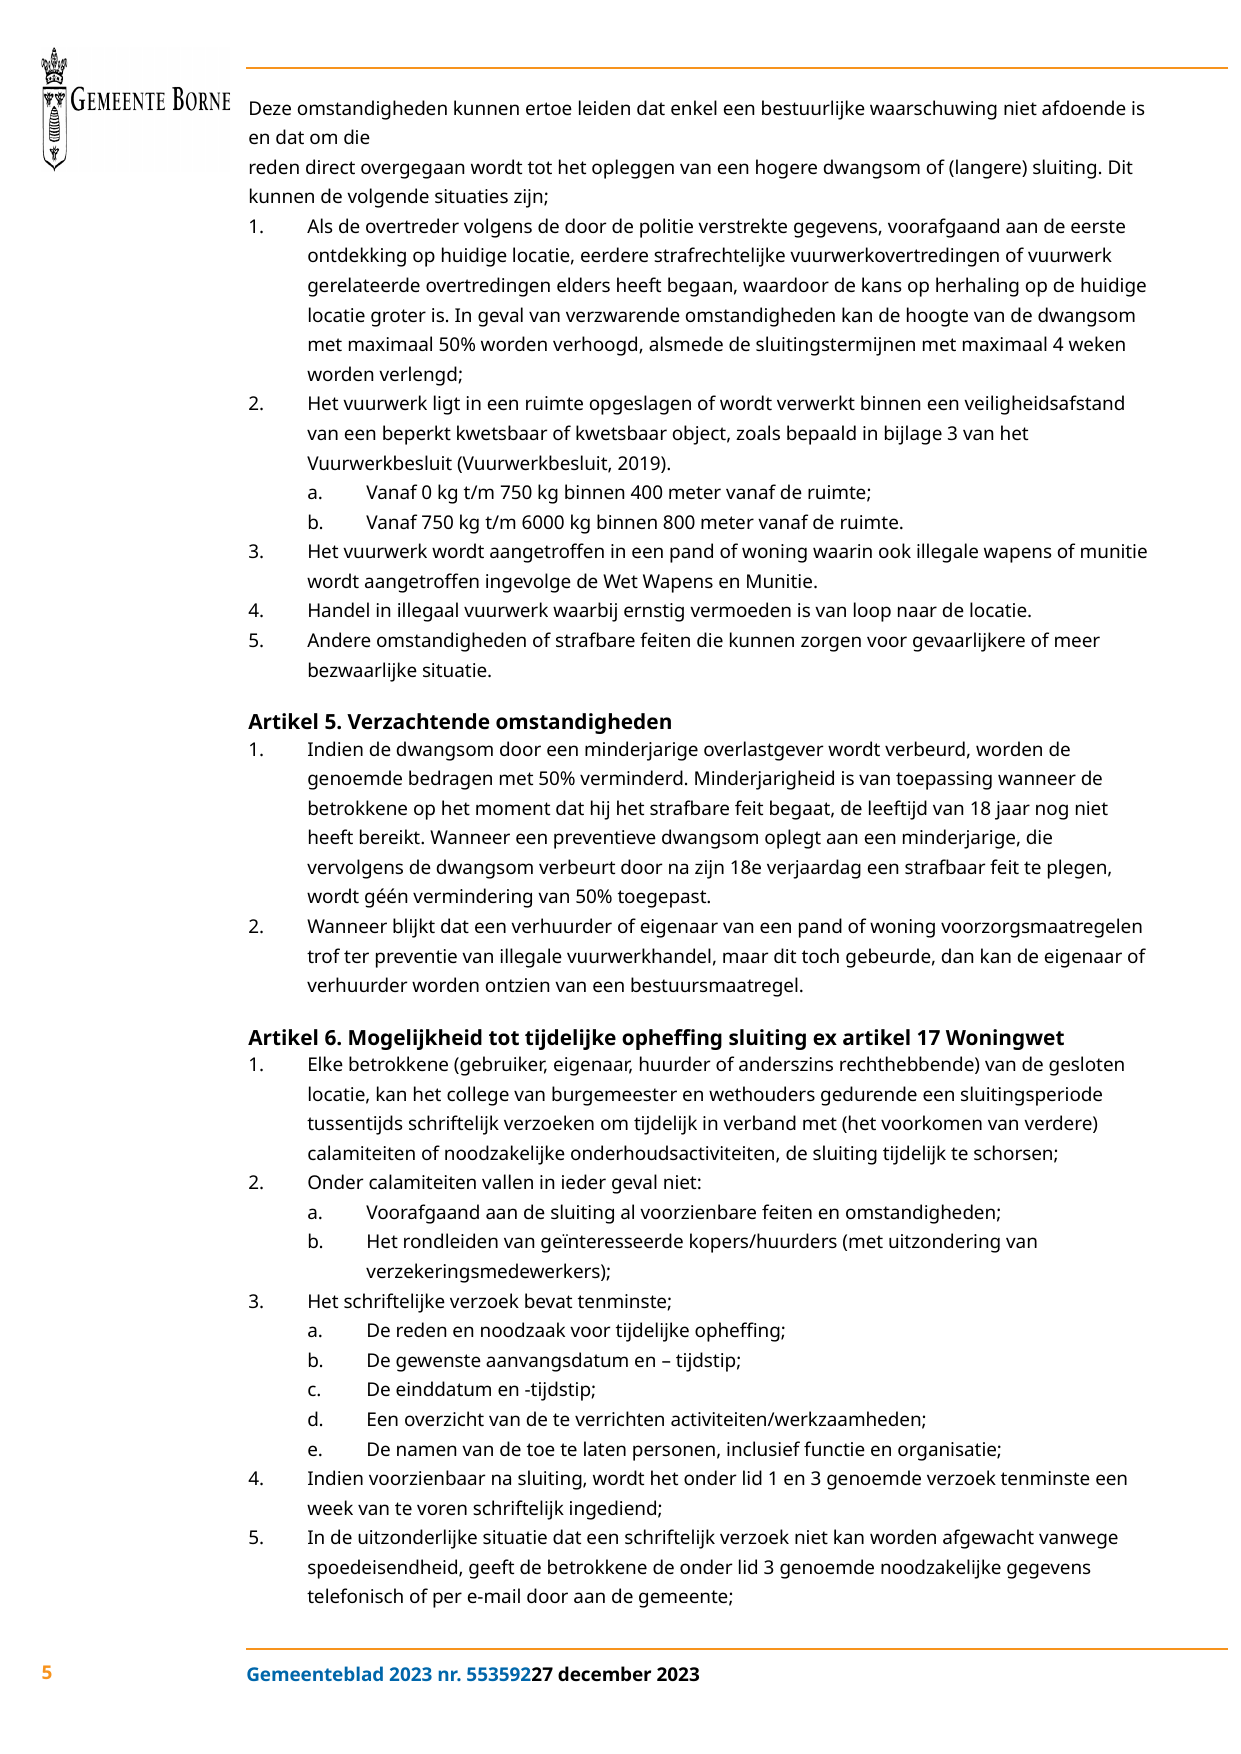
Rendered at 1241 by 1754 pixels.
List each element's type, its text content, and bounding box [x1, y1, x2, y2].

list Indien voorzienbaar na sluiting, wordt het onder lid 1 en 3 genoemde verzoek tenminste een week van te voren schriftelijk ingediend; [248, 1465, 1152, 1521]
list Elke betrokkene (gebruiker, eigenaar, huurder of anderszins rechthebbende) van de gesloten locatie, kan het college van burgemeester en wethouders gedurende een sluitingsperiode tussentijds schriftelijk verzoeken om tijdelijk in verband met (het voorkomen van verdere) calamiteiten of noodzakelijke onderhoudsactiviteiten, de sluiting tijdelijk te schorsen; [248, 1051, 1152, 1166]
list Indien de dwangsom door een minderjarige overlastgever wordt verbeurd, worden de genoemde bedragen met 50% verminderd. Minderjarigheid is van toepassing wanneer de betrokkene op het moment dat hij het strafbare feit begaat, de leeftijd van 18 jaar nog niet heeft bereikt. Wanneer een preventieve dwangsom oplegt aan een minderjarige, die vervolgens de dwangsom verbeurt door na zijn 18e verjaardag een strafbaar feit te plegen, wordt géén vermindering van 50% toegepast. [248, 736, 1152, 909]
list De gewenste aanvangsdatum en – tijdstip; [307, 1347, 1152, 1373]
text reden direct overgegaan wordt tot het opleggen van een hogere dwangsom of (langere) sluiting. Dit kunnen de volgende situaties zijn; [248, 154, 1152, 209]
text Artikel 5. Verzachtende omstandigheden [248, 707, 1152, 736]
list Wanneer blijkt dat een verhuurder of eigenaar van een pand of woning voorzorgsmaatregelen trof ter preventie van illegale vuurwerkhandel, maar dit toch gebeurde, dan kan de eigenaar of verhuurder worden ontzien van een bestuursmaatregel. [248, 913, 1152, 998]
list Het rondleiden van geïnteresseerde kopers/huurders (met uitzondering van verzekeringsmedewerkers); [307, 1229, 1152, 1284]
list Als de overtreder volgens de door de politie verstrekte gegevens, voorafgaand aan de eerste ontdekking op huidige locatie, eerdere strafrechtelijke vuurwerkovertredingen of vuurwerk gerelateerde overtredingen elders heeft begaan, waardoor de kans op herhaling op de huidige locatie groter is. In geval van verzwarende omstandigheden kan de hoogte van de dwangsom met maximaal 50% worden verhoogd, alsmede de sluitingstermijnen met maximaal 4 weken worden verlengd; [248, 213, 1152, 387]
list De reden en noodzaak voor tijdelijke opheffing; [307, 1317, 1152, 1343]
list De namen van de toe te laten personen, inclusief functie en organisatie; [307, 1436, 1152, 1462]
list Vanaf 750 kg t/m 6000 kg binnen 800 meter vanaf de ruimte. [307, 509, 1152, 535]
text Deze omstandigheden kunnen ertoe leiden dat enkel een bestuurlijke waarschuwing niet afdoende is en dat om die [248, 95, 1152, 150]
list Een overzicht van de te verrichten activiteiten/werkzaamheden; [307, 1406, 1152, 1432]
list Vanaf 0 kg t/m 750 kg binnen 400 meter vanaf de ruimte; [307, 479, 1152, 505]
list Onder calamiteiten vallen in ieder geval niet: [248, 1169, 1152, 1195]
list Het vuurwerk ligt in een ruimte opgeslagen of wordt verwerkt binnen een veiligheidsafstand van een beperkt kwetsbaar of kwetsbaar object, zoals bepaald in bijlage 3 van het Vuurwerkbesluit (Vuurwerkbesluit, 2019). [248, 391, 1152, 476]
list De einddatum en -tijdstip; [307, 1377, 1152, 1402]
list Het vuurwerk wordt aangetroffen in een pand of woning waarin ook illegale wapens of munitie wordt aangetroffen ingevolge de Wet Wapens en Munitie. [248, 538, 1152, 594]
picture [41, 47, 231, 172]
list Andere omstandigheden of strafbare feiten die kunnen zorgen voor gevaarlijkere of meer bezwaarlijke situatie. [248, 627, 1152, 683]
list Het schriftelijke verzoek bevat tenminste; [248, 1288, 1152, 1314]
text Artikel 6. Mogelijkheid tot tijdelijke opheffing sluiting ex artikel 17 Woningwet [248, 1023, 1152, 1051]
list In de uitzonderlijke situatie dat een schriftelijk verzoek niet kan worden afgewacht vanwege spoedeisendheid, geeft de betrokkene de onder lid 3 genoemde noodzakelijke gegevens telefonisch of per e-mail door aan de gemeente; [248, 1524, 1152, 1609]
list Handel in illegaal vuurwerk waarbij ernstig vermoeden is van loop naar de locatie. [248, 598, 1152, 623]
list Voorafgaand aan de sluiting al voorzienbare feiten en omstandigheden; [307, 1199, 1152, 1225]
